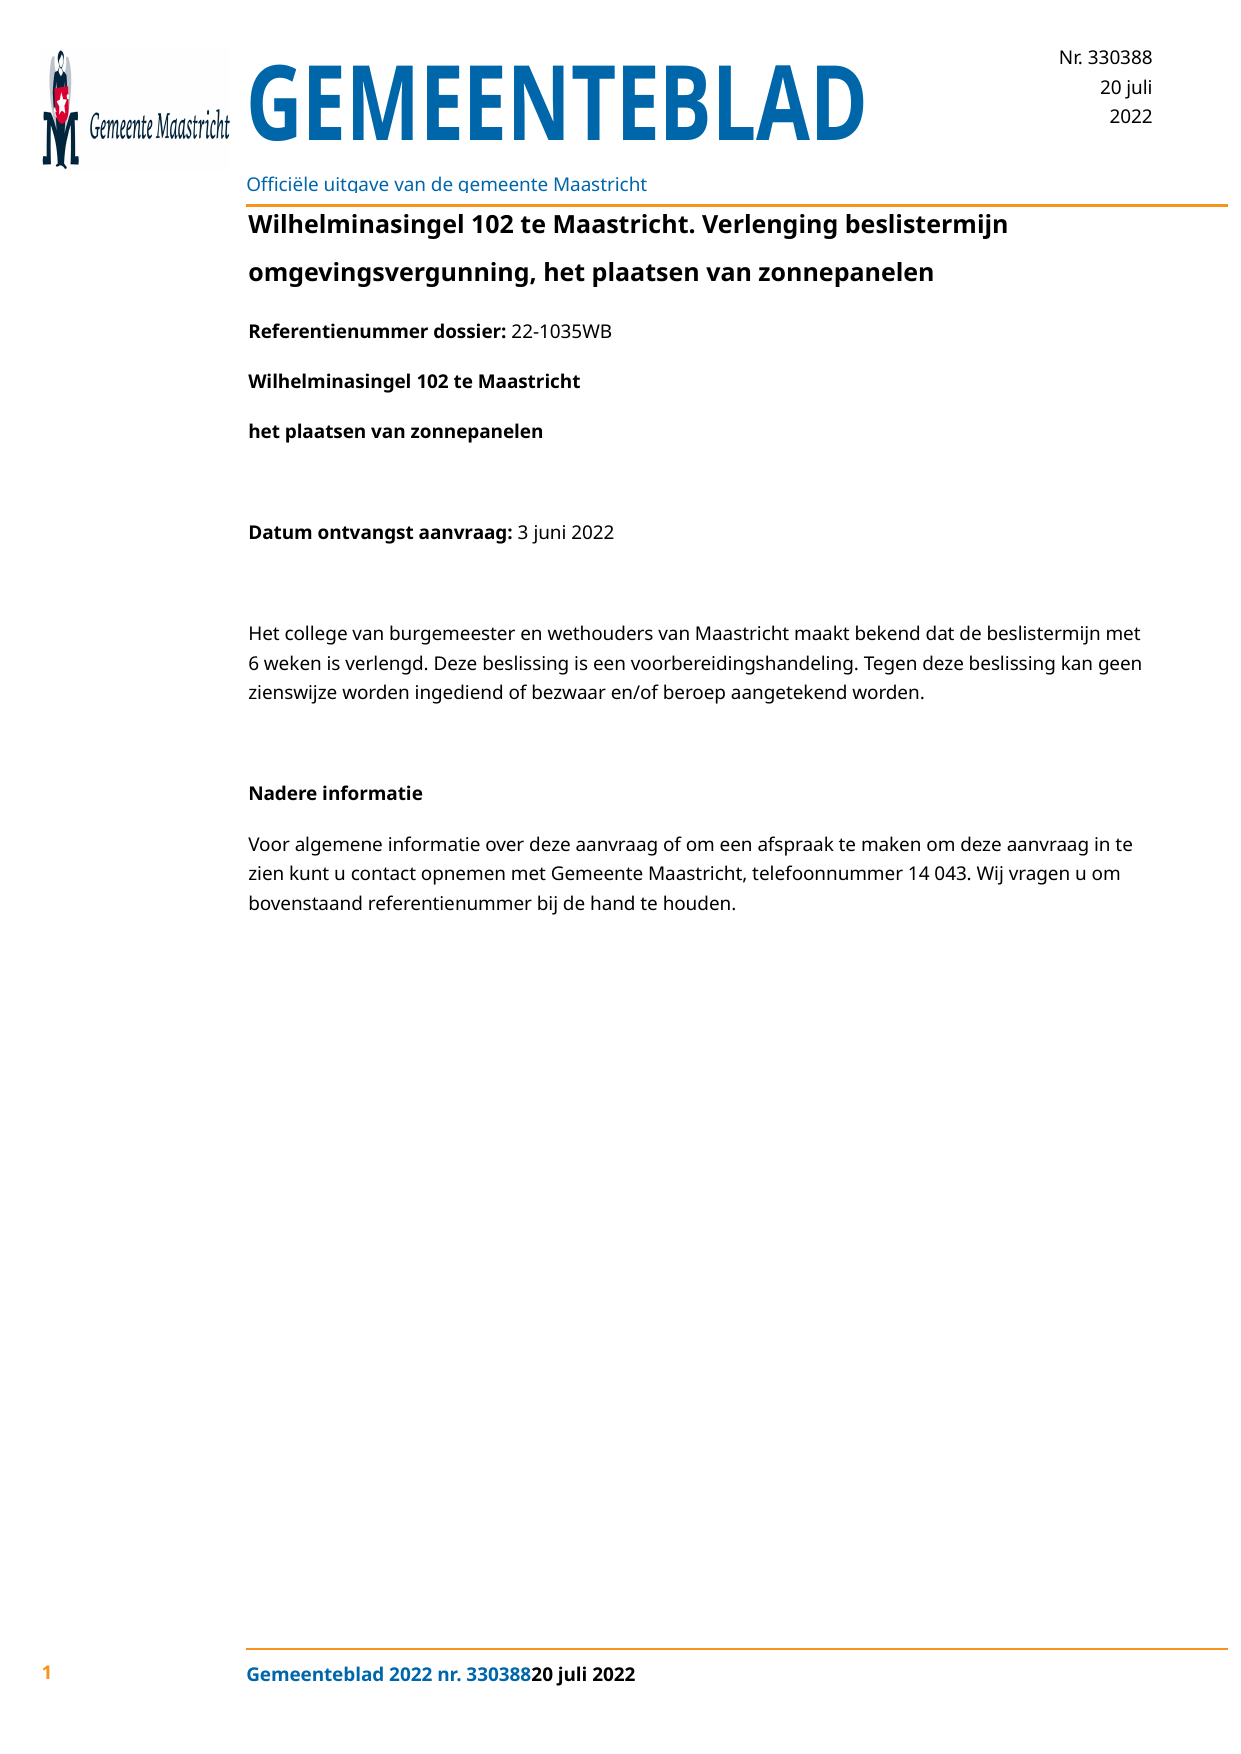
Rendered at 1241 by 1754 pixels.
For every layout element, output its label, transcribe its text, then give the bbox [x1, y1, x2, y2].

text Nadere informatie [248, 780, 1152, 806]
text Wilhelminasingel 102 te Maastricht. Verlenging beslistermijn omgevingsvergunning, het plaatsen van zonnepanelen [248, 207, 1152, 288]
text Referentienummer dossier: 22-1035WB [248, 318, 1152, 344]
text Voor algemene informatie over deze aanvraag of om een afspraak te maken om deze aanvraag in te zien kunt u contact opnemen met Gemeente Maastricht, telefoonnummer 14 043. Wij vragen u om bovenstaand referentienummer bij de hand te houden. [248, 831, 1152, 916]
text Datum ontvangst aanvraag: 3 juni 2022 [248, 519, 1152, 545]
text Het college van burgemeester en wethouders van Maastricht maakt bekend dat de beslistermijn met 6 weken is verlengd. Deze beslissing is een voorbereidingshandeling. Tegen deze beslissing kan geen zienswijze worden ingediend of bezwaar en/of beroep aangetekend worden. [248, 620, 1152, 705]
text Wilhelminasingel 102 te Maastricht [248, 368, 1152, 394]
picture [41, 47, 231, 172]
text het plaatsen van zonnepanelen [248, 419, 1152, 444]
